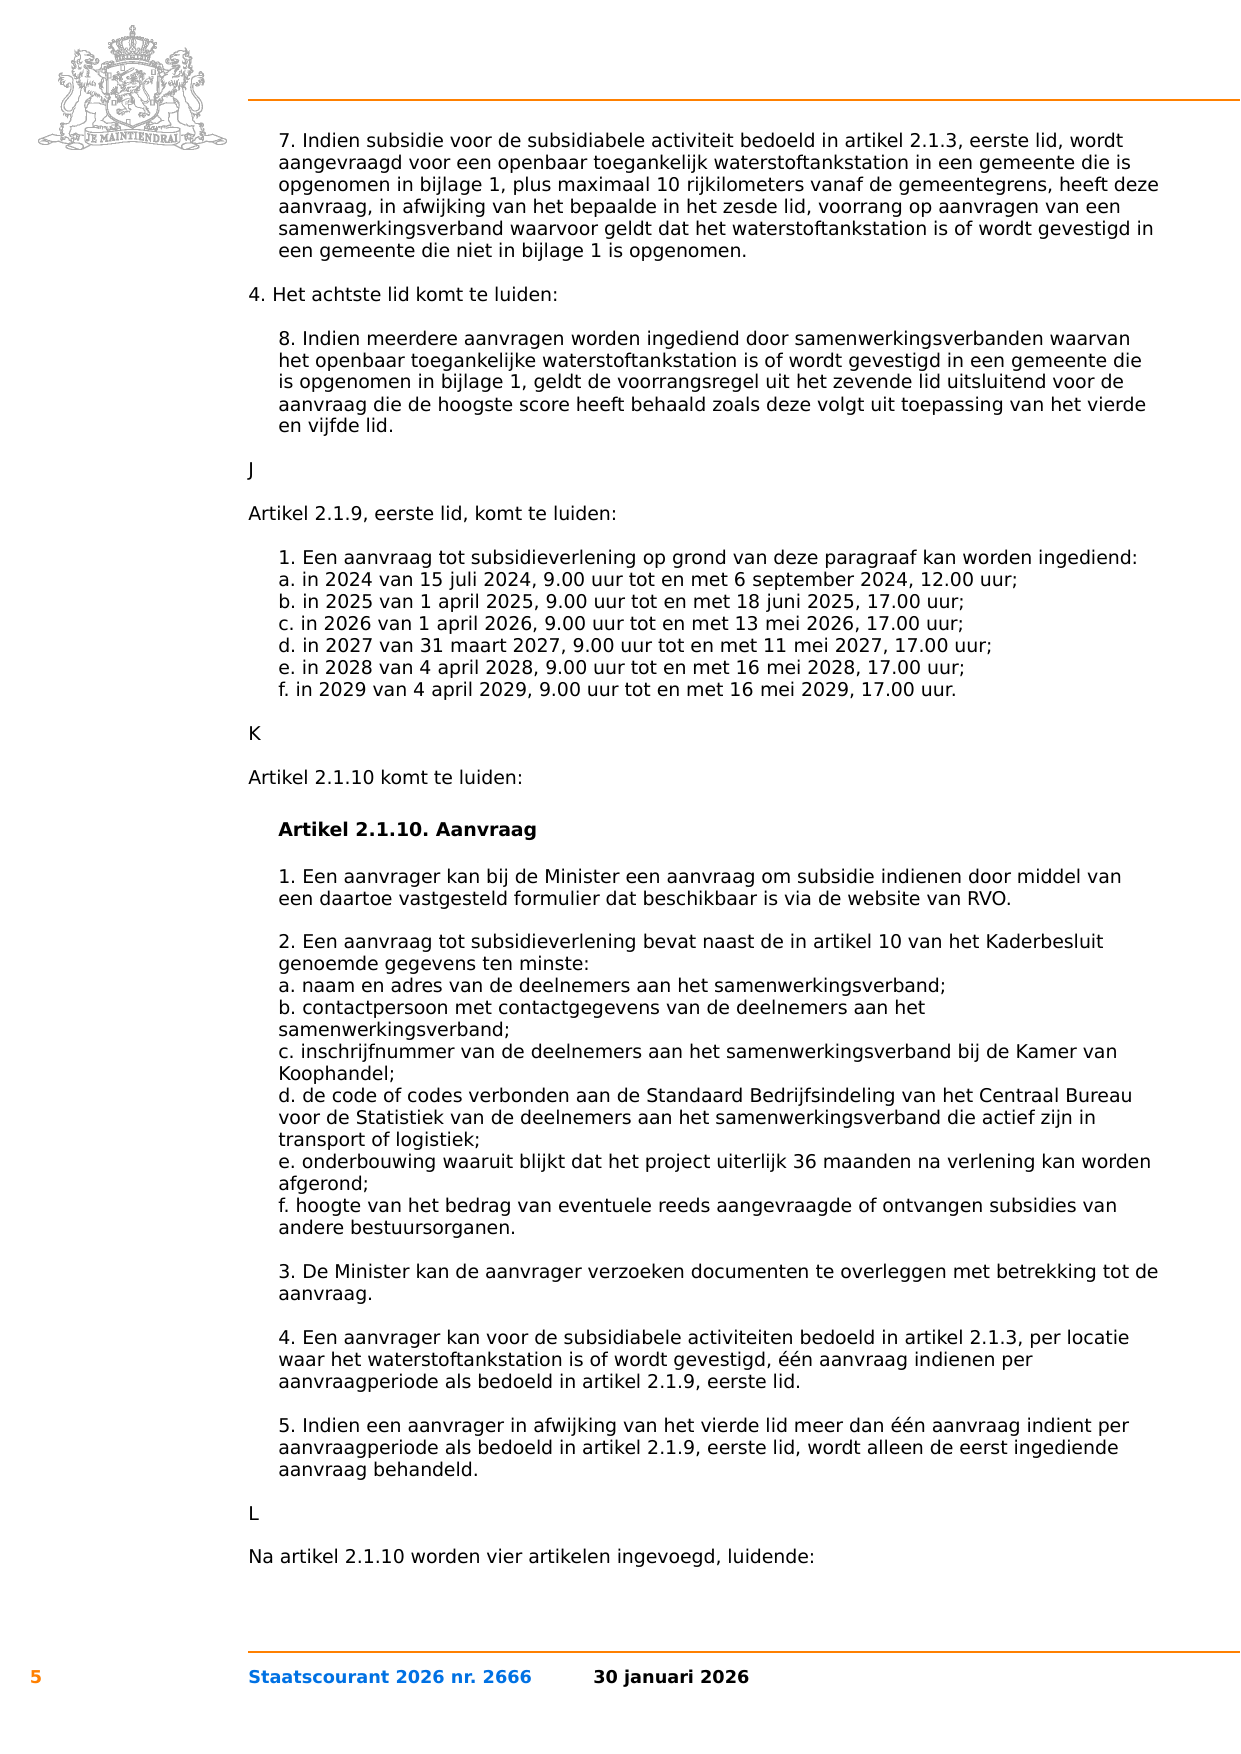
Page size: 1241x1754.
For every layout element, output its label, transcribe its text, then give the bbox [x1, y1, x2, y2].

text e. onderbouwing waaruit blijkt dat het project uiterlijk 36 maanden na verlening kan worden afgerond; [278, 1151, 1163, 1195]
subtitle Artikel 2.1.10. Aanvraag [278, 818, 1163, 841]
text L [248, 1502, 1163, 1524]
text K [248, 723, 1163, 745]
text e. in 2028 van 4 april 2028, 9.00 uur tot en met 16 mei 2028, 17.00 uur; [278, 657, 1163, 679]
picture [38, 25, 227, 150]
text Artikel 2.1.9, eerste lid, komt te luiden: [248, 503, 1163, 525]
text 7. Indien subsidie voor de subsidiabele activiteit bedoeld in artikel 2.1.3, eerste lid, wordt aangevraagd voor een openbaar toegankelijk waterstoftankstation in een gemeente die is opgenomen in bijlage 1, plus maximaal 10 rijkilometers vanaf de gemeentegrens, heeft deze aanvraag, in afwijking van het bepaalde in het zesde lid, voorrang op aanvragen van een samenwerkingsverband waarvoor geldt dat het waterstoftankstation is of wordt gevestigd in een gemeente die niet in bijlage 1 is opgenomen. [278, 130, 1163, 262]
text c. inschrijfnummer van de deelnemers aan het samenwerkingsverband bij de Kamer van Koophandel; [278, 1041, 1163, 1085]
text b. contactpersoon met contactgegevens van de deelnemers aan het samenwerkingsverband; [278, 997, 1163, 1041]
text Na artikel 2.1.10 worden vier artikelen ingevoegd, luidende: [248, 1546, 1163, 1568]
text a. naam en adres van de deelnemers aan het samenwerkingsverband; [278, 975, 1163, 997]
text b. in 2025 van 1 april 2025, 9.00 uur tot en met 18 juni 2025, 17.00 uur; [278, 591, 1163, 613]
text 8. Indien meerdere aanvragen worden ingediend door samenwerkingsverbanden waarvan het openbaar toegankelijke waterstoftankstation is of wordt gevestigd in een gemeente die is opgenomen in bijlage 1, geldt de voorrangsregel uit het zevende lid uitsluitend voor de aanvraag die de hoogste score heeft behaald zoals deze volgt uit toepassing van het vierde en vijfde lid. [278, 327, 1163, 437]
text c. in 2026 van 1 april 2026, 9.00 uur tot en met 13 mei 2026, 17.00 uur; [278, 613, 1163, 635]
text f. in 2029 van 4 april 2029, 9.00 uur tot en met 16 mei 2029, 17.00 uur. [278, 679, 1163, 701]
text 1. Een aanvrager kan bij de Minister een aanvraag om subsidie indienen door middel van een daartoe vastgesteld formulier dat beschikbaar is via de website van RVO. [278, 866, 1163, 909]
text d. in 2027 van 31 maart 2027, 9.00 uur tot en met 11 mei 2027, 17.00 uur; [278, 635, 1163, 657]
text f. hoogte van het bedrag van eventuele reeds aangevraagde of ontvangen subsidies van andere bestuursorganen. [278, 1195, 1163, 1239]
text d. de code of codes verbonden aan de Standaard Bedrijfsindeling van het Centraal Bureau voor de Statistiek van de deelnemers aan het samenwerkingsverband die actief zijn in transport of logistiek; [278, 1085, 1163, 1151]
text 2. Een aanvraag tot subsidieverlening bevat naast de in artikel 10 van het Kaderbesluit genoemde gegevens ten minste: [278, 931, 1163, 975]
text J [248, 459, 1163, 481]
text Artikel 2.1.10 komt te luiden: [248, 767, 1163, 788]
text 3. De Minister kan de aanvrager verzoeken documenten te overleggen met betrekking tot de aanvraag. [278, 1261, 1163, 1305]
text a. in 2024 van 15 juli 2024, 9.00 uur tot en met 6 september 2024, 12.00 uur; [278, 569, 1163, 591]
text 4. Het achtste lid komt te luiden: [248, 284, 1163, 306]
text 1. Een aanvraag tot subsidieverlening op grond van deze paragraaf kan worden ingediend: [278, 547, 1163, 569]
text 5. Indien een aanvrager in afwijking van het vierde lid meer dan één aanvraag indient per aanvraagperiode als bedoeld in artikel 2.1.9, eerste lid, wordt alleen de eerst ingediende aanvraag behandeld. [278, 1414, 1163, 1481]
text 4. Een aanvrager kan voor de subsidiabele activiteiten bedoeld in artikel 2.1.3, per locatie waar het waterstoftankstation is of wordt gevestigd, één aanvraag indienen per aanvraagperiode als bedoeld in artikel 2.1.9, eerste lid. [278, 1327, 1163, 1393]
